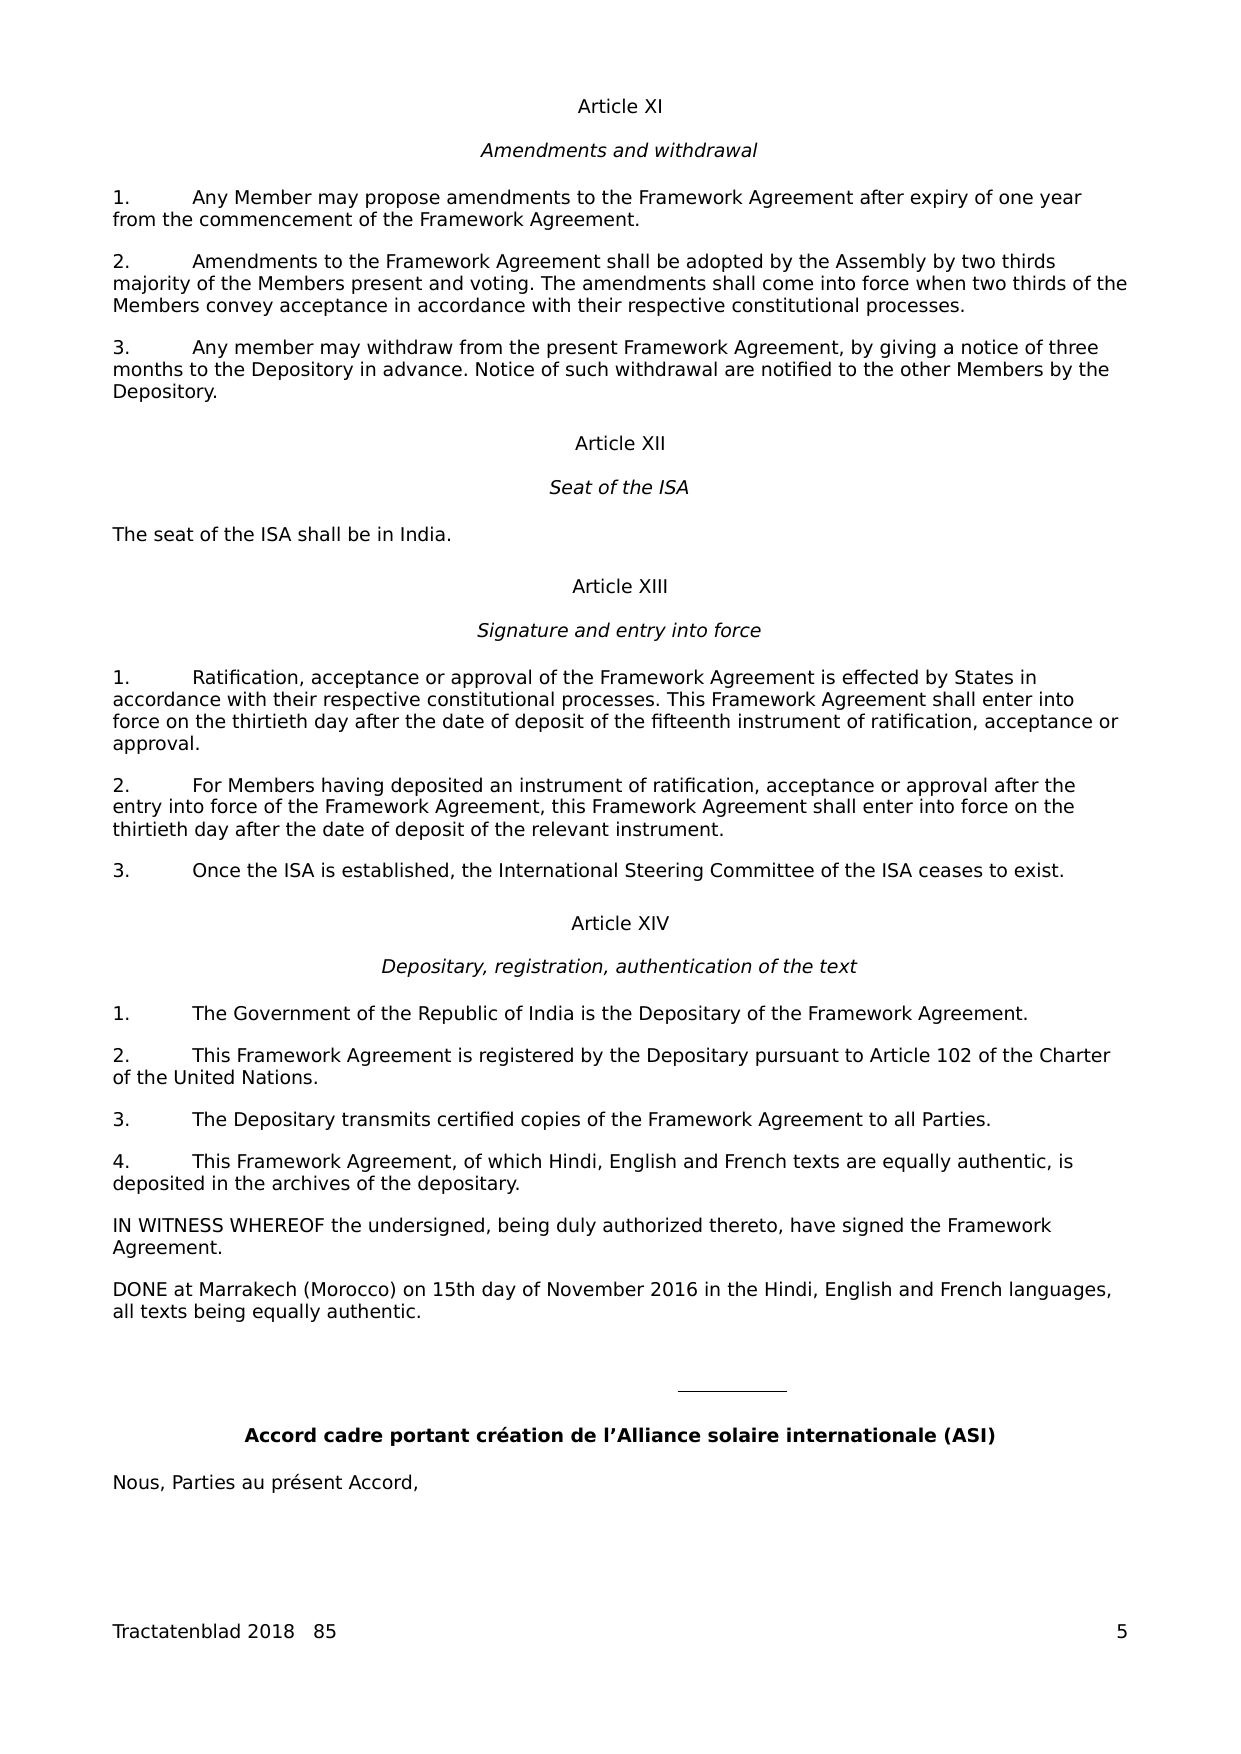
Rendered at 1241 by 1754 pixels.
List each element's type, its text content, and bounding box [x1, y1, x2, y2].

text IN WITNESS WHEREOF the undersigned, being duly authorized thereto, have signed the Framework Agreement. [112, 1215, 1128, 1259]
text 3. Any member may withdraw from the present Framework Agreement, by giving a notice of three months to the Depository in advance. Notice of such withdrawal are notified to the other Members by the Depository. [112, 337, 1128, 403]
text 4. This Framework Agreement, of which Hindi, English and French texts are equally authentic, is deposited in the archives of the depositary. [112, 1151, 1128, 1195]
text 1. Ratification, acceptance or approval of the Framework Agreement is effected by States in accordance with their respective constitutional processes. This Framework Agreement shall enter into force on the thirtieth day after the date of deposit of the fifteenth instrument of ratification, acceptance or approval. [112, 667, 1128, 754]
subtitle Article XII Seat of the ISA [112, 433, 1128, 499]
text 1. Any Member may propose amendments to the Framework Agreement after expiry of one year from the commencement of the Framework Agreement. [112, 187, 1128, 231]
text 2. Amendments to the Framework Agreement shall be adopted by the Assembly by two thirds majority of the Members present and voting. The amendments shall come into force when two thirds of the Members convey acceptance in accordance with their respective constitutional processes. [112, 251, 1128, 317]
text 3. Once the ISA is established, the International Steering Committee of the ISA ceases to exist. [112, 860, 1128, 882]
subtitle Article XI Amendments and withdrawal [112, 96, 1128, 162]
subtitle Article XIII Signature and entry into force [112, 576, 1128, 642]
text 2. This Framework Agreement is registered by the Depositary pursuant to Article 102 of the Charter of the United Nations. [112, 1045, 1128, 1089]
text 2. For Members having deposited an instrument of ratification, acceptance or approval after the entry into force of the Framework Agreement, this Framework Agreement shall enter into force on the thirtieth day after the date of deposit of the relevant instrument. [112, 774, 1128, 840]
subtitle Accord cadre portant création de l’Alliance solaire internationale (ASI) [112, 1425, 1128, 1447]
text 3. The Depositary transmits certified copies of the Framework Agreement to all Parties. [112, 1109, 1128, 1131]
text DONE at Marrakech (Morocco) on 15th day of November 2016 in the Hindi, English and French languages, all texts being equally authentic. [112, 1279, 1128, 1323]
text 1. The Government of the Republic of India is the Depositary of the Framework Agreement. [112, 1003, 1128, 1025]
text Nous, Parties au présent Accord, [112, 1472, 1128, 1494]
subtitle Article XIV Depositary, registration, authentication of the text [112, 912, 1128, 978]
text The seat of the ISA shall be in India. [112, 524, 1128, 546]
